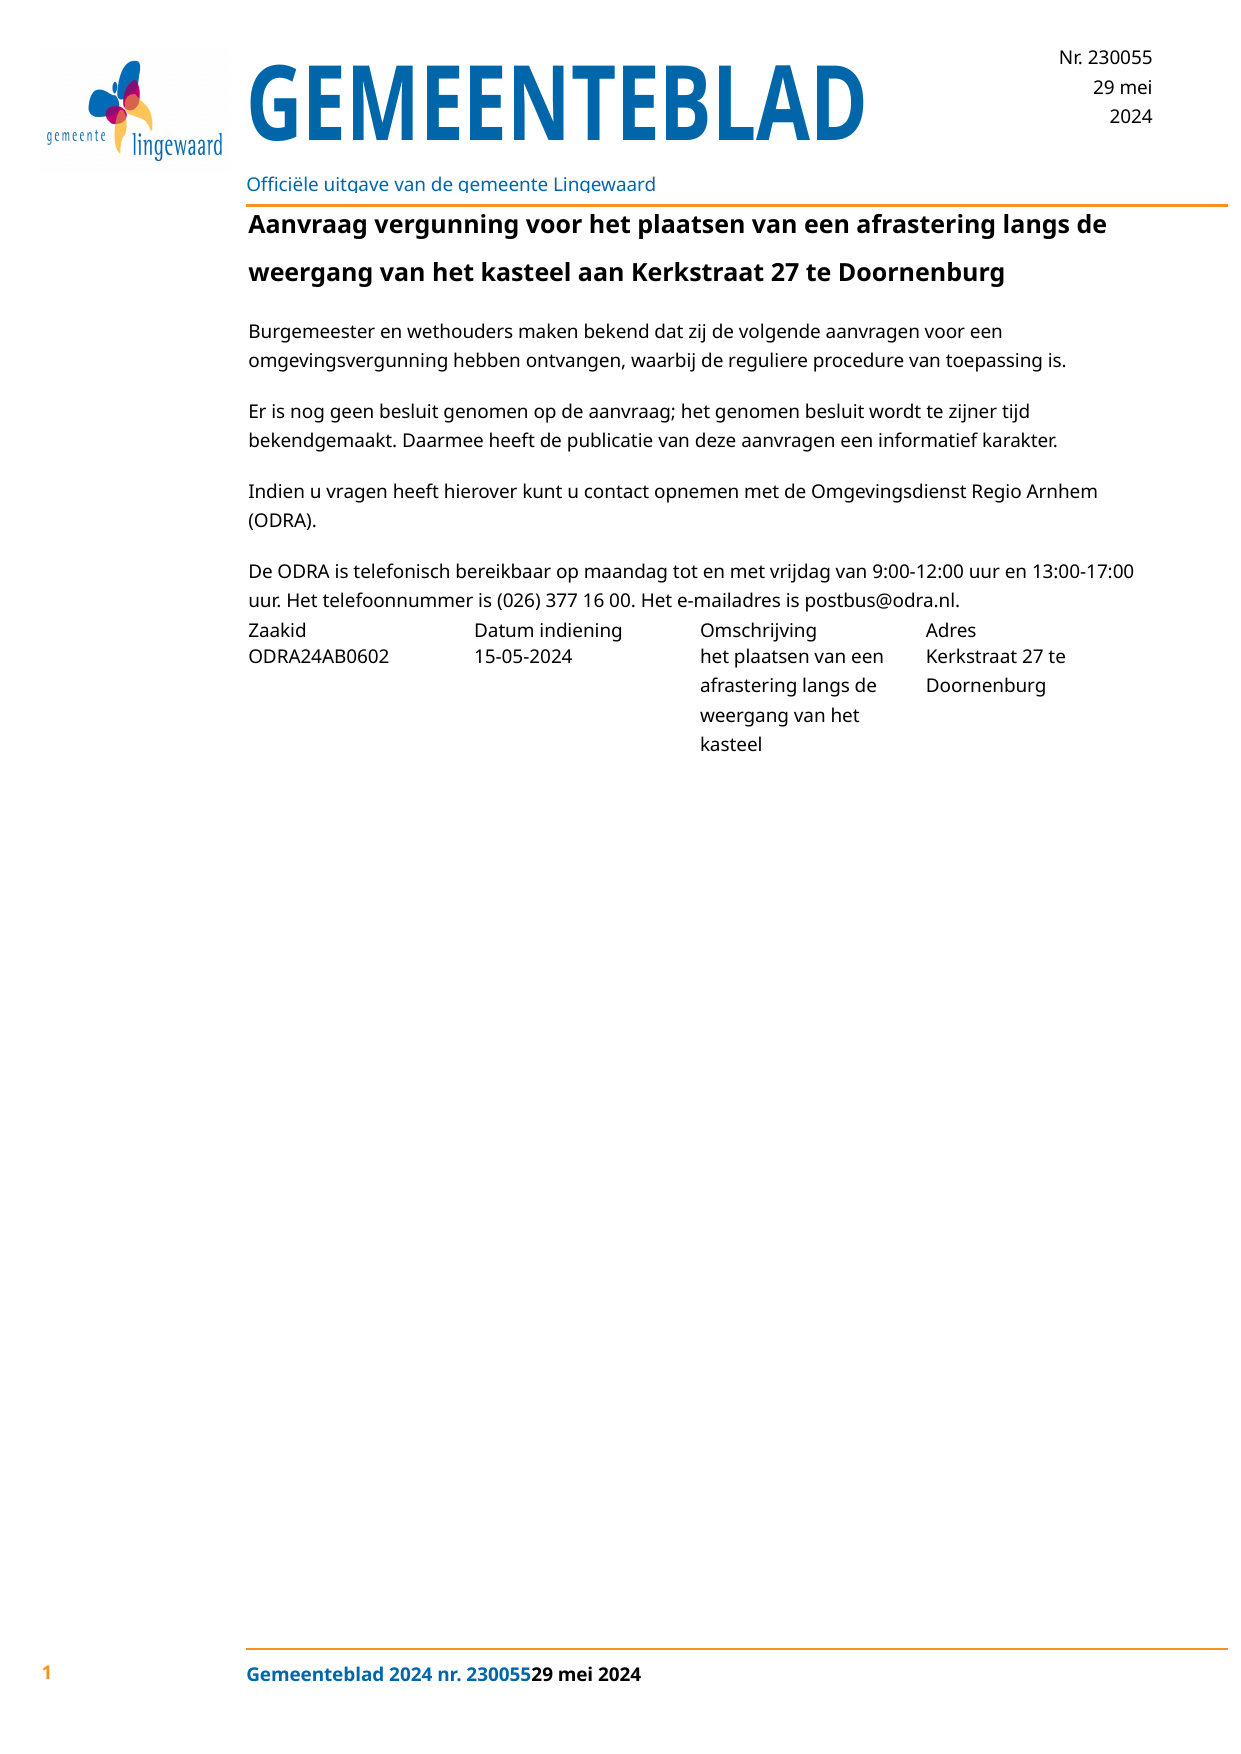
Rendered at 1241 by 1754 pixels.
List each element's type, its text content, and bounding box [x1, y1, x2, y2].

table_cell ODRA24AB0602 [248, 643, 474, 757]
table_cell Kerkstraat 27 te Doornenburg [926, 643, 1152, 757]
text Aanvraag vergunning voor het plaatsen van een afrastering langs de weergang van het kasteel aan Kerkstraat 27 te Doornenburg [248, 207, 1152, 288]
table_cell 15-05-2024 [474, 643, 700, 757]
table_header Omschrijving [700, 617, 926, 643]
text Indien u vragen heeft hierover kunt u contact opnemen met de Omgevingsdienst Regio Arnhem (ODRA). [248, 478, 1152, 533]
text De ODRA is telefonisch bereikbaar op maandag tot en met vrijdag van 9:00-12:00 uur en 13:00-17:00 uur. Het telefoonnummer is (026) 377 16 00. Het e-mailadres is postbus@odra.nl. [248, 558, 1152, 613]
table_cell het plaatsen van een afrastering langs de weergang van het kasteel [700, 643, 926, 757]
table_header Zaakid [248, 617, 474, 643]
text Burgemeester en wethouders maken bekend dat zij de volgende aanvragen voor een omgevingsvergunning hebben ontvangen, waarbij de reguliere procedure van toepassing is. [248, 318, 1152, 373]
picture [41, 47, 231, 172]
text Er is nog geen besluit genomen op de aanvraag; het genomen besluit wordt te zijner tijd bekendgemaakt. Daarmee heeft de publicatie van deze aanvragen een informatief karakter. [248, 398, 1152, 453]
table_header Datum indiening [474, 617, 700, 643]
table_header Adres [926, 617, 1152, 643]
